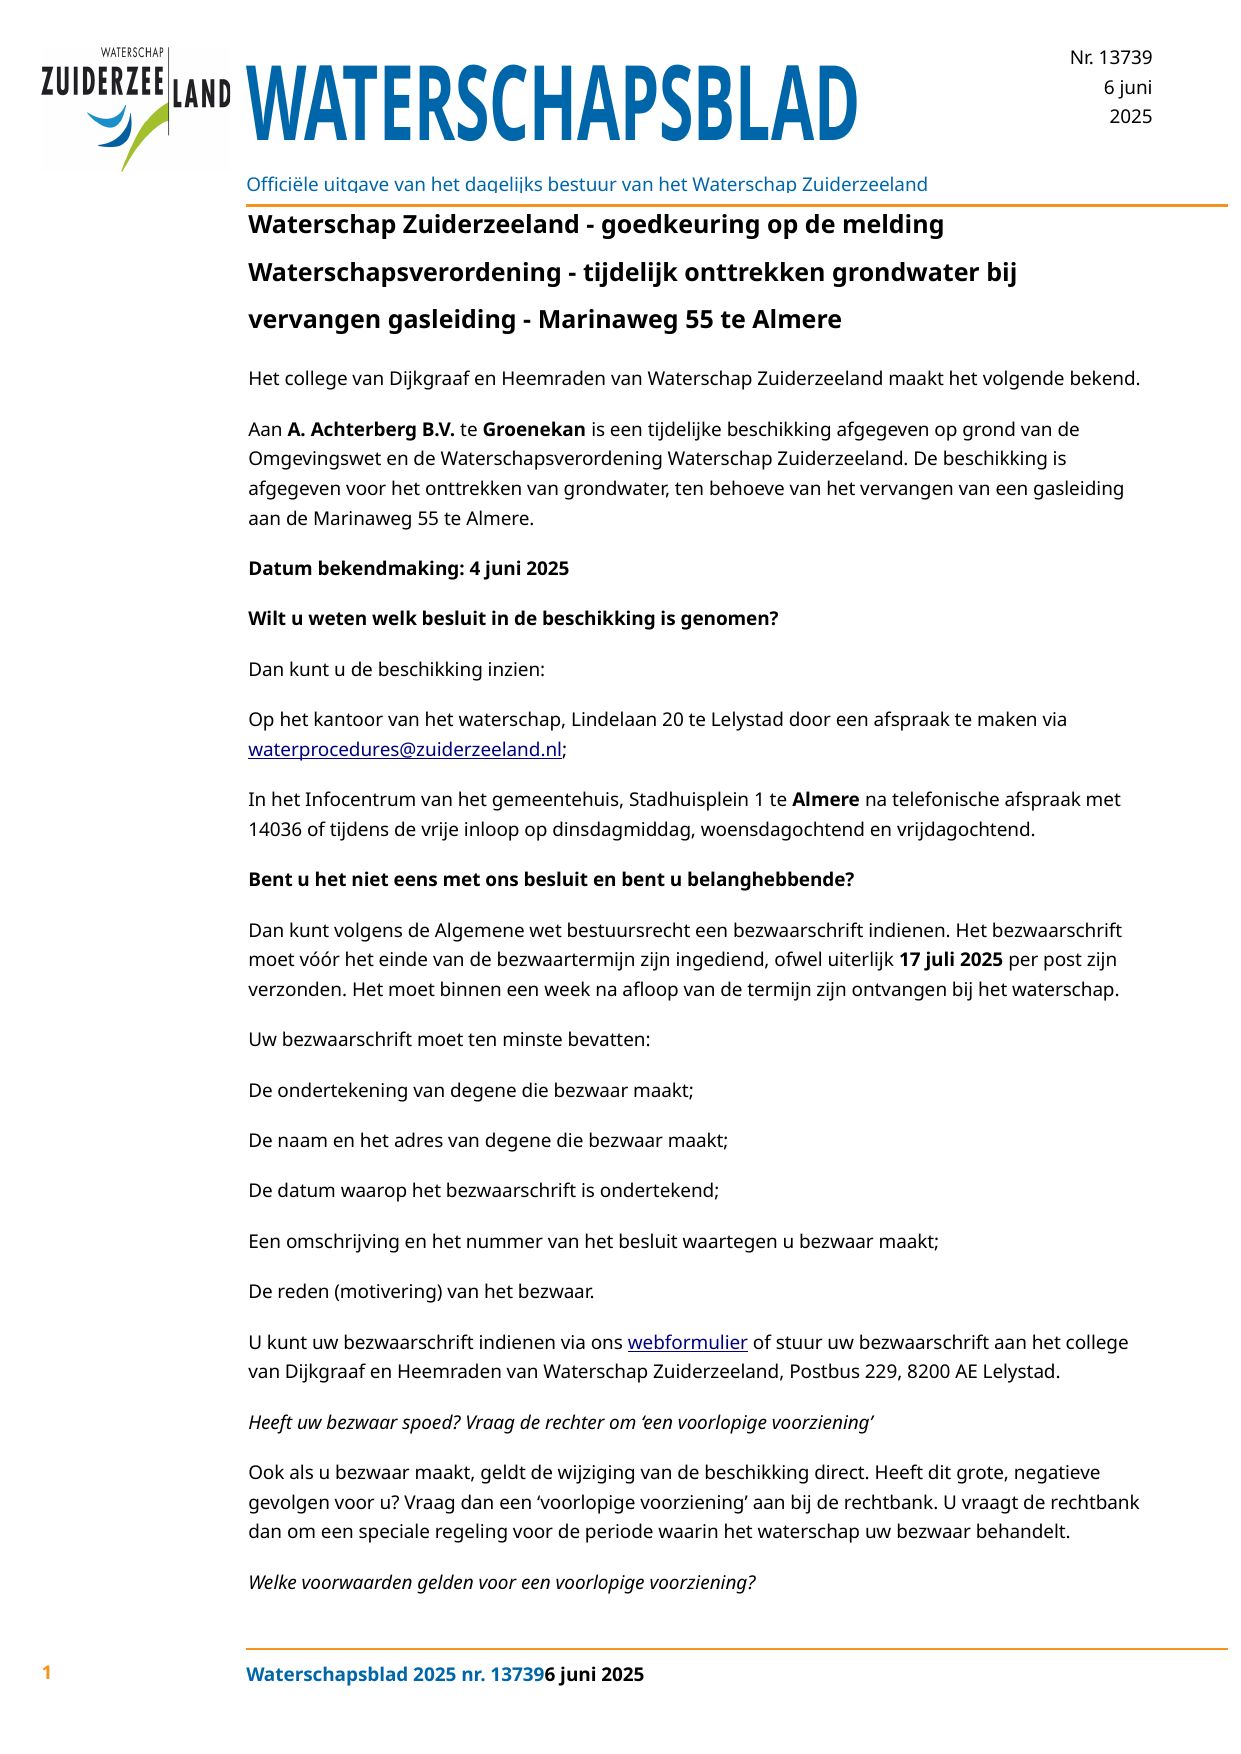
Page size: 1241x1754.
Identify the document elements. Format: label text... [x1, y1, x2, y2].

text Een omschrijving en het nummer van het besluit waartegen u bezwaar maakt; [248, 1228, 1152, 1254]
text Het college van Dijkgraaf en Heemraden van Waterschap Zuiderzeeland maakt het volgende bekend. [248, 366, 1152, 391]
text Uw bezwaarschrift moet ten minste bevatten: [248, 1026, 1152, 1052]
text Welke voorwaarden gelden voor een voorlopige voorziening? [248, 1569, 1152, 1594]
text Dan kunt u de beschikking inzien: [248, 656, 1152, 682]
text De reden (motivering) van het bezwaar. [248, 1278, 1152, 1304]
text Wilt u weten welk besluit in de beschikking is genomen? [248, 606, 1152, 631]
text Aan A. Achterberg B.V. te Groenekan is een tijdelijke beschikking afgegeven op grond van de Omgevingswet en de Waterschapsverordening Waterschap Zuiderzeeland. De beschikking is afgegeven voor het onttrekken van grondwater, ten behoeve van het vervangen van een gasleiding aan de Marinaweg 55 te Almere. [248, 416, 1152, 530]
text De naam en het adres van degene die bezwaar maakt; [248, 1127, 1152, 1153]
text De datum waarop het bezwaarschrift is ondertekend; [248, 1178, 1152, 1203]
text Waterschap Zuiderzeeland - goedkeuring op de melding Waterschapsverordening - tijdelijk onttrekken grondwater bij vervangen gasleiding - Marinaweg 55 te Almere [248, 207, 1152, 336]
text In het Infocentrum van het gemeentehuis, Stadhuisplein 1 te Almere na telefonische afspraak met 14036 of tijdens de vrije inloop op dinsdagmiddag, woensdagochtend en vrijdagochtend. [248, 786, 1152, 842]
text De ondertekening van degene die bezwaar maakt; [248, 1077, 1152, 1102]
text Heeft uw bezwaar spoed? Vraag de rechter om ‘een voorlopige voorziening’ [248, 1409, 1152, 1434]
text Dan kunt volgens de Algemene wet bestuursrecht een bezwaarschrift indienen. Het bezwaarschrift moet vóór het einde van de bezwaartermijn zijn ingediend, ofwel uiterlijk 17 juli 2025 per post zijn verzonden. Het moet binnen een week na afloop van de termijn zijn ontvangen bij het waterschap. [248, 917, 1152, 1002]
text Ook als u bezwaar maakt, geldt de wijziging van de beschikking direct. Heeft dit grote, negatieve gevolgen voor u? Vraag dan een ‘voorlopige voorziening’ aan bij de rechtbank. U vraagt de rechtbank dan om een speciale regeling voor de periode waarin het waterschap uw bezwaar behandelt. [248, 1459, 1152, 1544]
picture [41, 47, 231, 172]
text Bent u het niet eens met ons besluit en bent u belanghebbende? [248, 866, 1152, 892]
text Datum bekendmaking: 4 juni 2025 [248, 555, 1152, 581]
text U kunt uw bezwaarschrift indienen via ons webformulier of stuur uw bezwaarschrift aan het college van Dijkgraaf en Heemraden van Waterschap Zuiderzeeland, Postbus 229, 8200 AE Lelystad. [248, 1329, 1152, 1384]
text Op het kantoor van het waterschap, Lindelaan 20 te Lelystad door een afspraak te maken via waterprocedures@zuiderzeeland.nl; [248, 706, 1152, 762]
